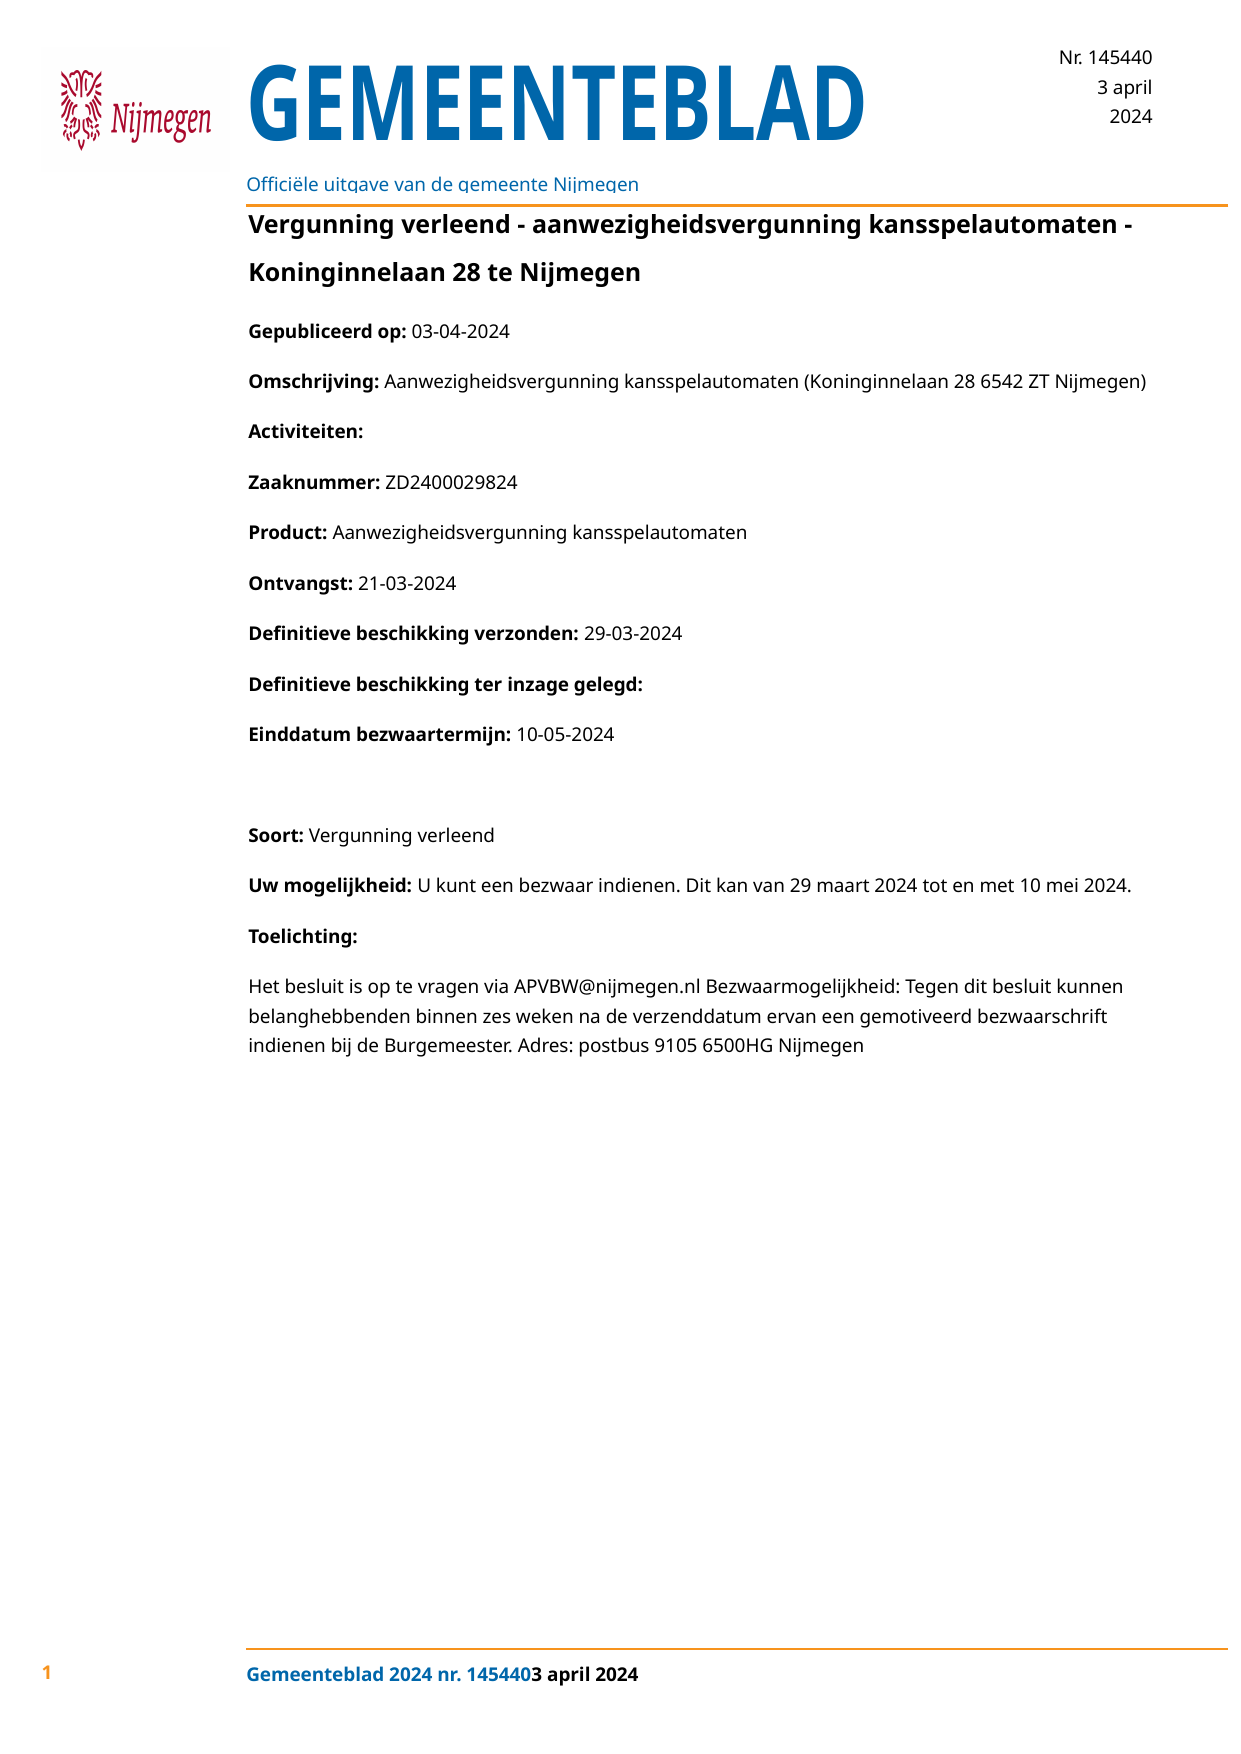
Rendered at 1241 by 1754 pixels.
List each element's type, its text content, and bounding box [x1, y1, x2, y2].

text Definitieve beschikking ter inzage gelegd: [248, 671, 1152, 697]
text Zaaknummer: ZD2400029824 [248, 469, 1152, 495]
text Uw mogelijkheid: U kunt een bezwaar indienen. Dit kan van 29 maart 2024 tot en met 10 mei 2024. [248, 872, 1152, 898]
picture [41, 47, 231, 172]
text Ontvangst: 21-03-2024 [248, 570, 1152, 596]
text Vergunning verleend - aanwezigheidsvergunning kansspelautomaten - Koninginnelaan 28 te Nijmegen [248, 207, 1152, 288]
text Activiteiten: [248, 419, 1152, 444]
text Definitieve beschikking verzonden: 29-03-2024 [248, 620, 1152, 646]
text Soort: Vergunning verleend [248, 822, 1152, 848]
text Einddatum bezwaartermijn: 10-05-2024 [248, 721, 1152, 747]
text Het besluit is op te vragen via APVBW@nijmegen.nl Bezwaarmogelijkheid: Tegen dit besluit kunnen belanghebbenden binnen zes weken na de verzenddatum ervan een gemotiveerd bezwaarschrift indienen bij de Burgemeester. Adres: postbus 9105 6500HG Nijmegen [248, 973, 1152, 1058]
text Product: Aanwezigheidsvergunning kansspelautomaten [248, 519, 1152, 545]
text Toelichting: [248, 923, 1152, 949]
text Omschrijving: Aanwezigheidsvergunning kansspelautomaten (Koninginnelaan 28 6542 ZT Nijmegen) [248, 368, 1152, 394]
text Gepubliceerd op: 03-04-2024 [248, 318, 1152, 344]
